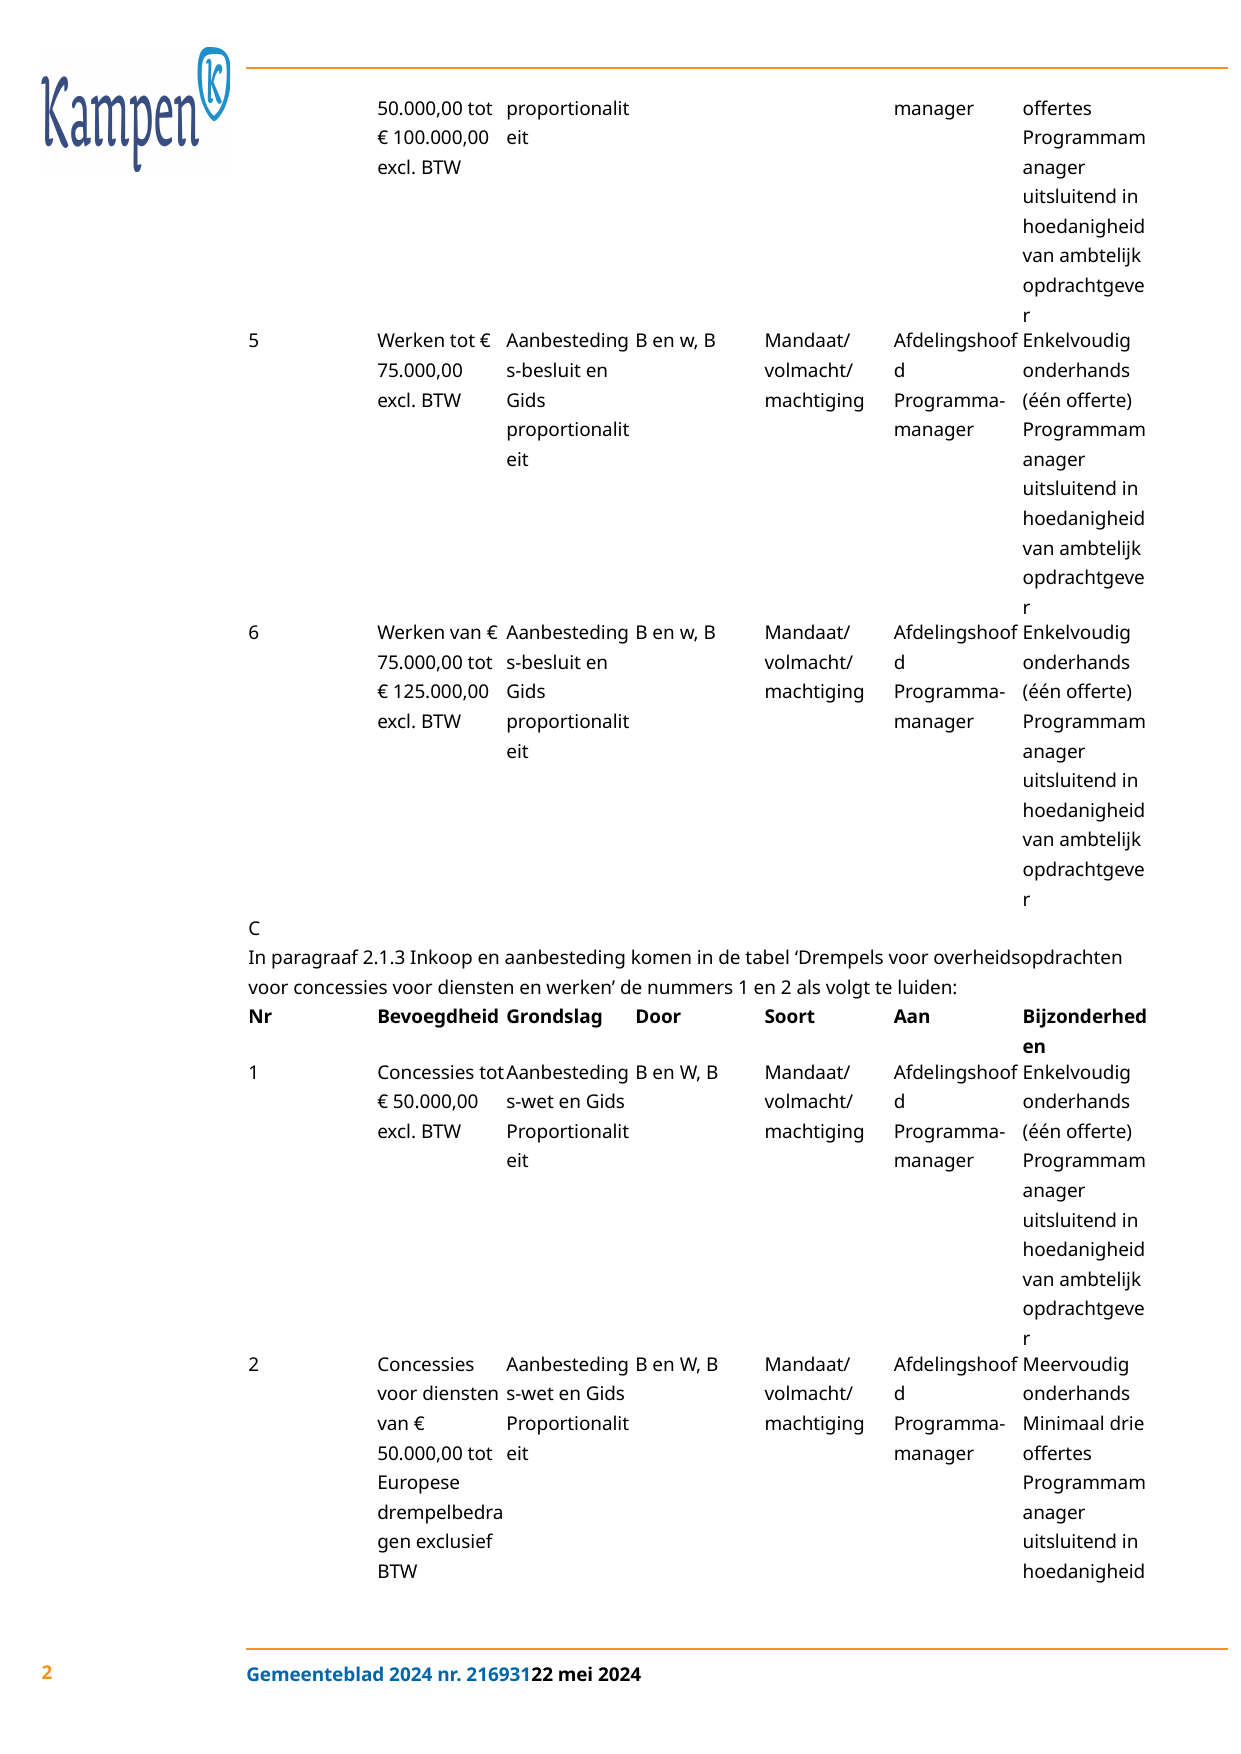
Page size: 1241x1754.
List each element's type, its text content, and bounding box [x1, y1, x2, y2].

table_cell B en W, B [635, 1059, 764, 1351]
text In paragraaf 2.1.3 Inkoop en aanbesteding komen in de tabel ‘Drempels voor overheidsopdrachten voor concessies voor diensten en werken’ de nummers 1 en 2 als volgt te luiden: [248, 944, 1152, 1000]
table_cell [764, 95, 893, 328]
table_cell Aanbestedings-besluit en Gids proportionaliteit [506, 328, 635, 619]
table_cell manager [894, 95, 1022, 328]
table_header Door [635, 1004, 764, 1059]
table_cell Mandaat/ volmacht/ machtiging [764, 328, 893, 619]
table_cell Afdelingshoofd Programma-manager [894, 620, 1022, 912]
table_cell Afdelingshoofd Programma-manager [894, 328, 1022, 619]
table_cell Concessies tot € 50.000,00 excl. BTW [377, 1059, 506, 1351]
table_cell Werken van € 75.000,00 tot € 125.000,00 excl. BTW [377, 620, 506, 912]
table_cell B en W, B [635, 1351, 764, 1584]
table_header Grondslag [506, 1004, 635, 1059]
table_cell Enkelvoudig onderhands (één offerte) Programmamanager uitsluitend in hoedanigheid van ambtelijk opdrachtgever [1023, 620, 1152, 912]
table_header Aan [894, 1004, 1022, 1059]
table_cell B en w, B [635, 620, 764, 912]
table_cell Aanbestedings-besluit en Gids proportionaliteit [506, 620, 635, 912]
table_cell 6 [248, 620, 377, 912]
picture [41, 47, 231, 172]
table_cell 50.000,00 tot € 100.000,00 excl. BTW [377, 95, 506, 328]
table_cell Mandaat/ volmacht/ machtiging [764, 620, 893, 912]
table_cell B en w, B [635, 328, 764, 619]
table_header Bijzonderheden [1023, 1004, 1152, 1059]
table_cell 5 [248, 328, 377, 619]
table_cell Mandaat/ volmacht/ machtiging [764, 1351, 893, 1584]
table_cell Aanbestedings-wet en Gids Proportionaliteit [506, 1059, 635, 1351]
table_header Soort [764, 1004, 893, 1059]
table_cell [248, 95, 377, 328]
table_cell offertes Programmamanager uitsluitend in hoedanigheid van ambtelijk opdrachtgever [1023, 95, 1152, 328]
table_cell Enkelvoudig onderhands (één offerte) Programmamanager uitsluitend in hoedanigheid van ambtelijk opdrachtgever [1023, 1059, 1152, 1351]
table_cell Concessies voor diensten van € 50.000,00 tot Europese drempelbedragen exclusief BTW [377, 1351, 506, 1584]
table_cell Werken tot € 75.000,00 excl. BTW [377, 328, 506, 619]
table_header Bevoegdheid [377, 1004, 506, 1059]
table_cell proportionaliteit [506, 95, 635, 328]
table_cell Aanbestedings-wet en Gids Proportionaliteit [506, 1351, 635, 1584]
table_cell 1 [248, 1059, 377, 1351]
text C [248, 915, 1152, 941]
table_cell Enkelvoudig onderhands (één offerte) Programmamanager uitsluitend in hoedanigheid van ambtelijk opdrachtgever [1023, 328, 1152, 619]
table_cell Mandaat/ volmacht/ machtiging [764, 1059, 893, 1351]
table_header Nr [248, 1004, 377, 1059]
table_cell [635, 95, 764, 328]
table_cell 2 [248, 1351, 377, 1584]
table_cell Afdelingshoofd Programma-manager [894, 1351, 1022, 1584]
table_cell Meervoudig onderhands Minimaal drie offertes Programmamanager uitsluitend in hoedanigheid [1023, 1351, 1152, 1584]
table_cell Afdelingshoofd Programma-manager [894, 1059, 1022, 1351]
